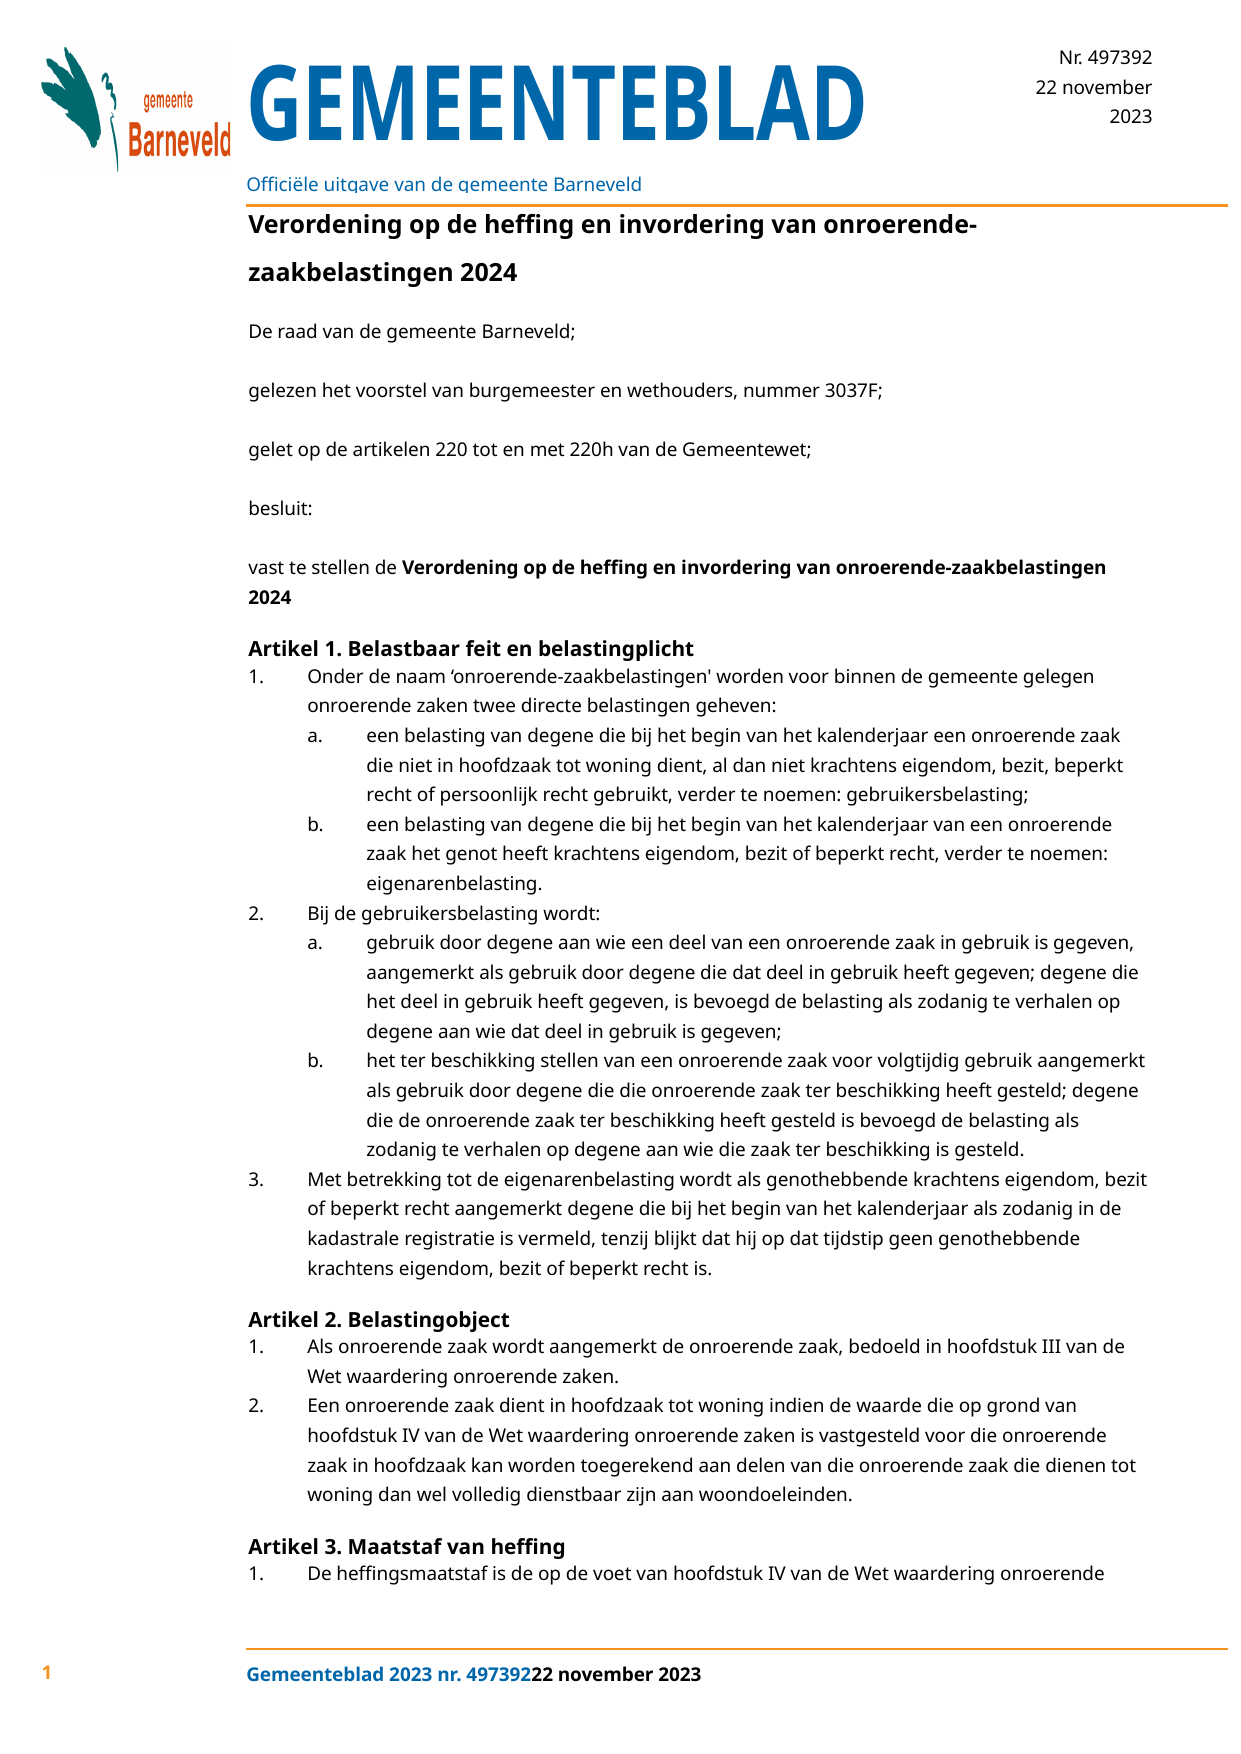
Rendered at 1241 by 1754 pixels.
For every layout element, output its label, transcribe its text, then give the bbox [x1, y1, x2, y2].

picture [41, 47, 231, 172]
list Bij de gebruikersbelasting wordt: [248, 900, 1152, 925]
text Artikel 2. Belastingobject [248, 1305, 1152, 1333]
text De raad van de gemeente Barneveld; [248, 318, 1152, 344]
text gelet op de artikelen 220 tot en met 220h van de Gemeentewet; [248, 436, 1152, 462]
list het ter beschikking stellen van een onroerende zaak voor volgtijdig gebruik aangemerkt als gebruik door degene die die onroerende zaak ter beschikking heeft gesteld; degene die de onroerende zaak ter beschikking heeft gesteld is bevoegd de belasting als zodanig te verhalen op degene aan wie die zaak ter beschikking is gesteld. [307, 1048, 1152, 1162]
text Artikel 1. Belastbaar feit en belastingplicht [248, 634, 1152, 663]
list gebruik door degene aan wie een deel van een onroerende zaak in gebruik is gegeven, aangemerkt als gebruik door degene die dat deel in gebruik heeft gegeven; degene die het deel in gebruik heeft gegeven, is bevoegd de belasting als zodanig te verhalen op degene aan wie dat deel in gebruik is gegeven; [307, 929, 1152, 1044]
list Als onroerende zaak wordt aangemerkt de onroerende zaak, bedoeld in hoofdstuk III van de Wet waardering onroerende zaken. [248, 1333, 1152, 1389]
text vast te stellen de Verordening op de heffing en invordering van onroerende-zaakbelastingen 2024 [248, 554, 1152, 610]
text besluit: [248, 495, 1152, 521]
text Verordening op de heffing en invordering van onroerende-zaakbelastingen 2024 [248, 207, 1152, 288]
text Artikel 3. Maatstaf van heffing [248, 1532, 1152, 1560]
list een belasting van degene die bij het begin van het kalenderjaar een onroerende zaak die niet in hoofdzaak tot woning dient, al dan niet krachtens eigendom, bezit, beperkt recht of persoonlijk recht gebruikt, verder te noemen: gebruikersbelasting; [307, 722, 1152, 807]
list een belasting van degene die bij het begin van het kalenderjaar van een onroerende zaak het genot heeft krachtens eigendom, bezit of beperkt recht, verder te noemen: eigenarenbelasting. [307, 811, 1152, 896]
text gelezen het voorstel van burgemeester en wethouders, nummer 3037F; [248, 377, 1152, 403]
list Onder de naam ‘onroerende-zaakbelastingen' worden voor binnen de gemeente gelegen onroerende zaken twee directe belastingen geheven: [248, 663, 1152, 718]
list Met betrekking tot de eigenarenbelasting wordt als genothebbende krachtens eigendom, bezit of beperkt recht aangemerkt degene die bij het begin van het kalenderjaar als zodanig in de kadastrale registratie is vermeld, tenzij blijkt dat hij op dat tijdstip geen genothebbende krachtens eigendom, bezit of beperkt recht is. [248, 1166, 1152, 1280]
list Een onroerende zaak dient in hoofdzaak tot woning indien de waarde die op grond van hoofdstuk IV van de Wet waardering onroerende zaken is vastgesteld voor die onroerende zaak in hoofdzaak kan worden toegerekend aan delen van die onroerende zaak die dienen tot woning dan wel volledig dienstbaar zijn aan woondoeleinden. [248, 1393, 1152, 1507]
list De heffingsmaatstaf is de op de voet van hoofdstuk IV van de Wet waardering onroerende [248, 1560, 1152, 1586]
